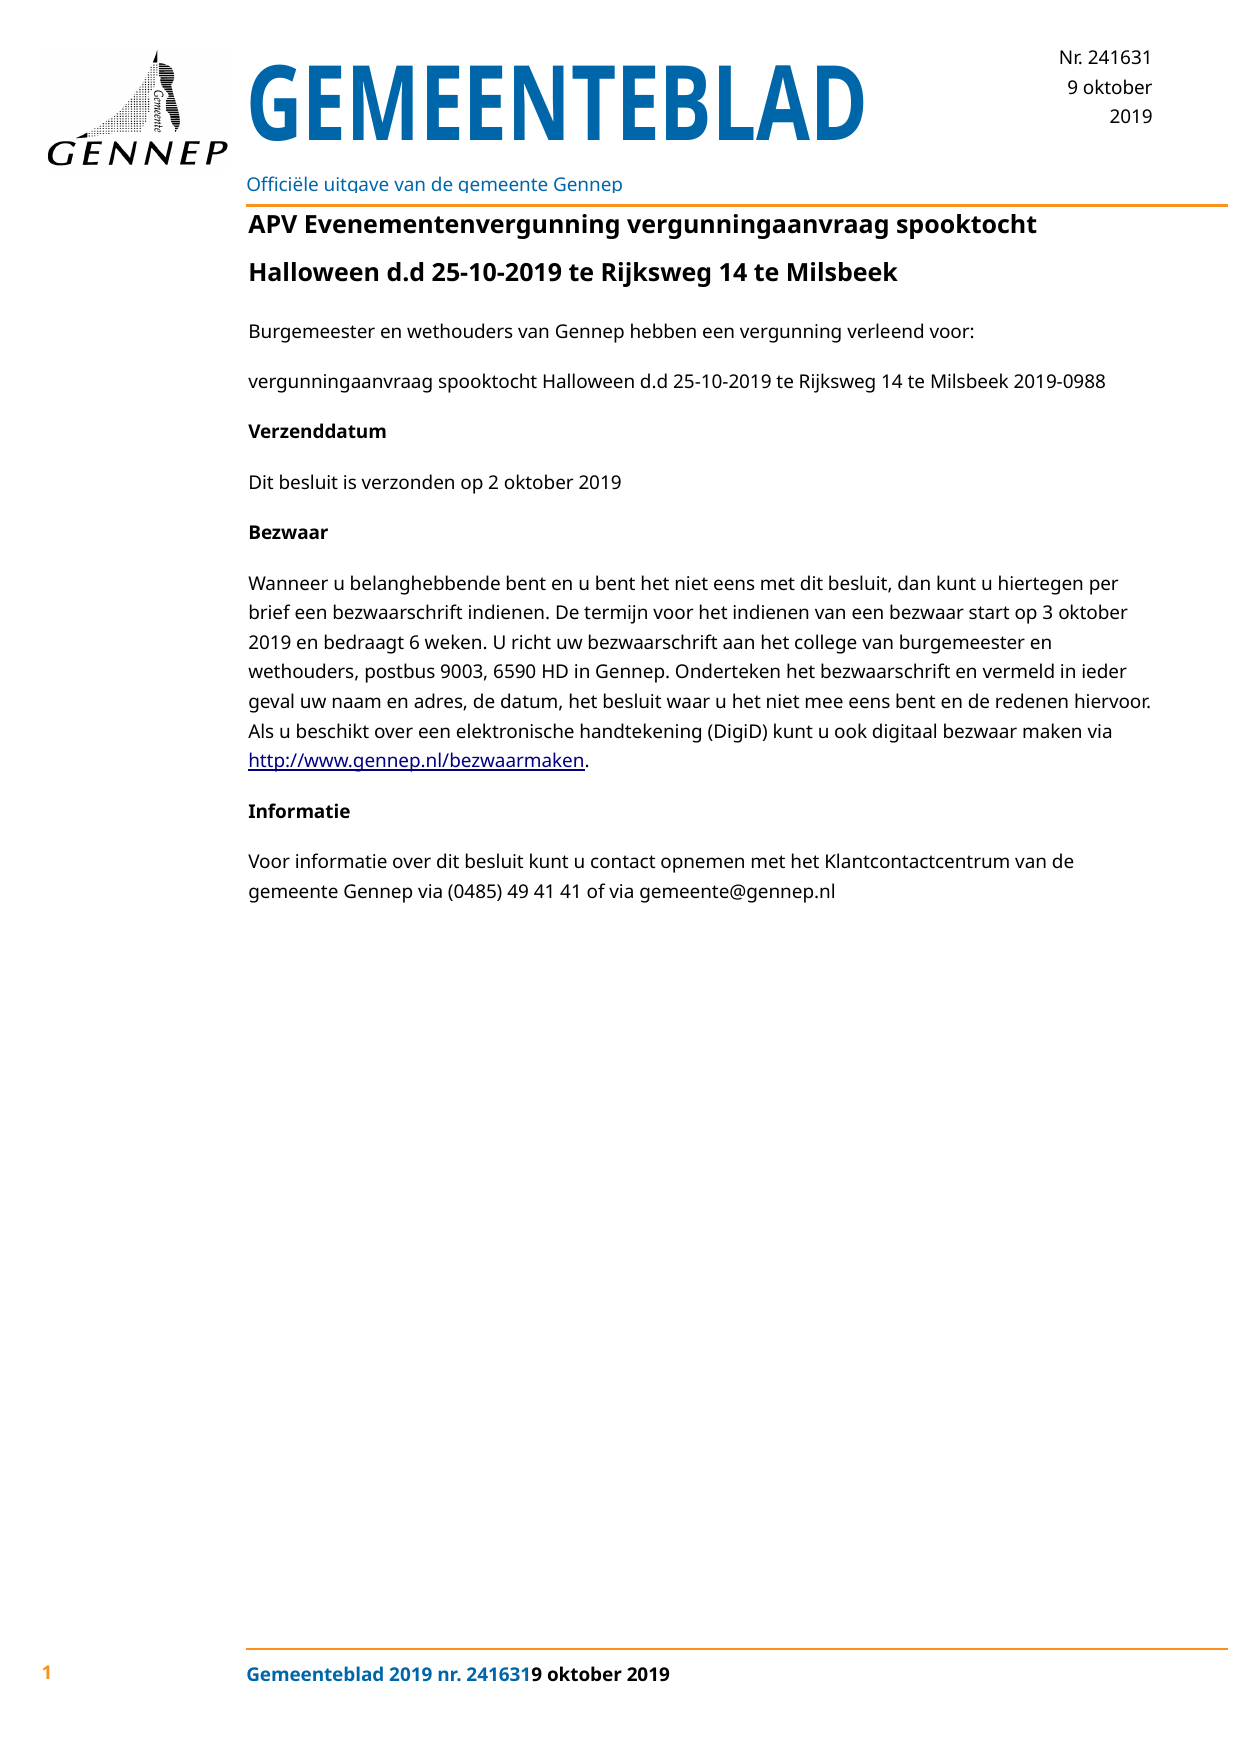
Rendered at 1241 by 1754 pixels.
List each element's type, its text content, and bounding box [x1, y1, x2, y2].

text APV Evenementenvergunning vergunningaanvraag spooktocht Halloween d.d 25-10-2019 te Rijksweg 14 te Milsbeek [248, 207, 1152, 288]
text Dit besluit is verzonden op 2 oktober 2019 [248, 469, 1152, 495]
text Burgemeester en wethouders van Gennep hebben een vergunning verleend voor: [248, 318, 1152, 344]
text vergunningaanvraag spooktocht Halloween d.d 25-10-2019 te Rijksweg 14 te Milsbeek 2019-0988 [248, 368, 1152, 394]
text Voor informatie over dit besluit kunt u contact opnemen met het Klantcontactcentrum van de gemeente Gennep via (0485) 49 41 41 of via gemeente@gennep.nl [248, 848, 1152, 904]
picture [41, 47, 231, 172]
text Bezwaar [248, 519, 1152, 545]
text Verzenddatum [248, 419, 1152, 444]
text Informatie [248, 798, 1152, 824]
text Wanneer u belanghebbende bent en u bent het niet eens met dit besluit, dan kunt u hiertegen per brief een bezwaarschrift indienen. De termijn voor het indienen van een bezwaar start op 3 oktober 2019 en bedraagt 6 weken. U richt uw bezwaarschrift aan het college van burgemeester en wethouders, postbus 9003, 6590 HD in Gennep. Onderteken het bezwaarschrift en vermeld in ieder geval uw naam en adres, de datum, het besluit waar u het niet mee eens bent en de redenen hiervoor. Als u beschikt over een elektronische handtekening (DigiD) kunt u ook digitaal bezwaar maken via http://www.gennep.nl/bezwaarmaken. [248, 570, 1152, 773]
